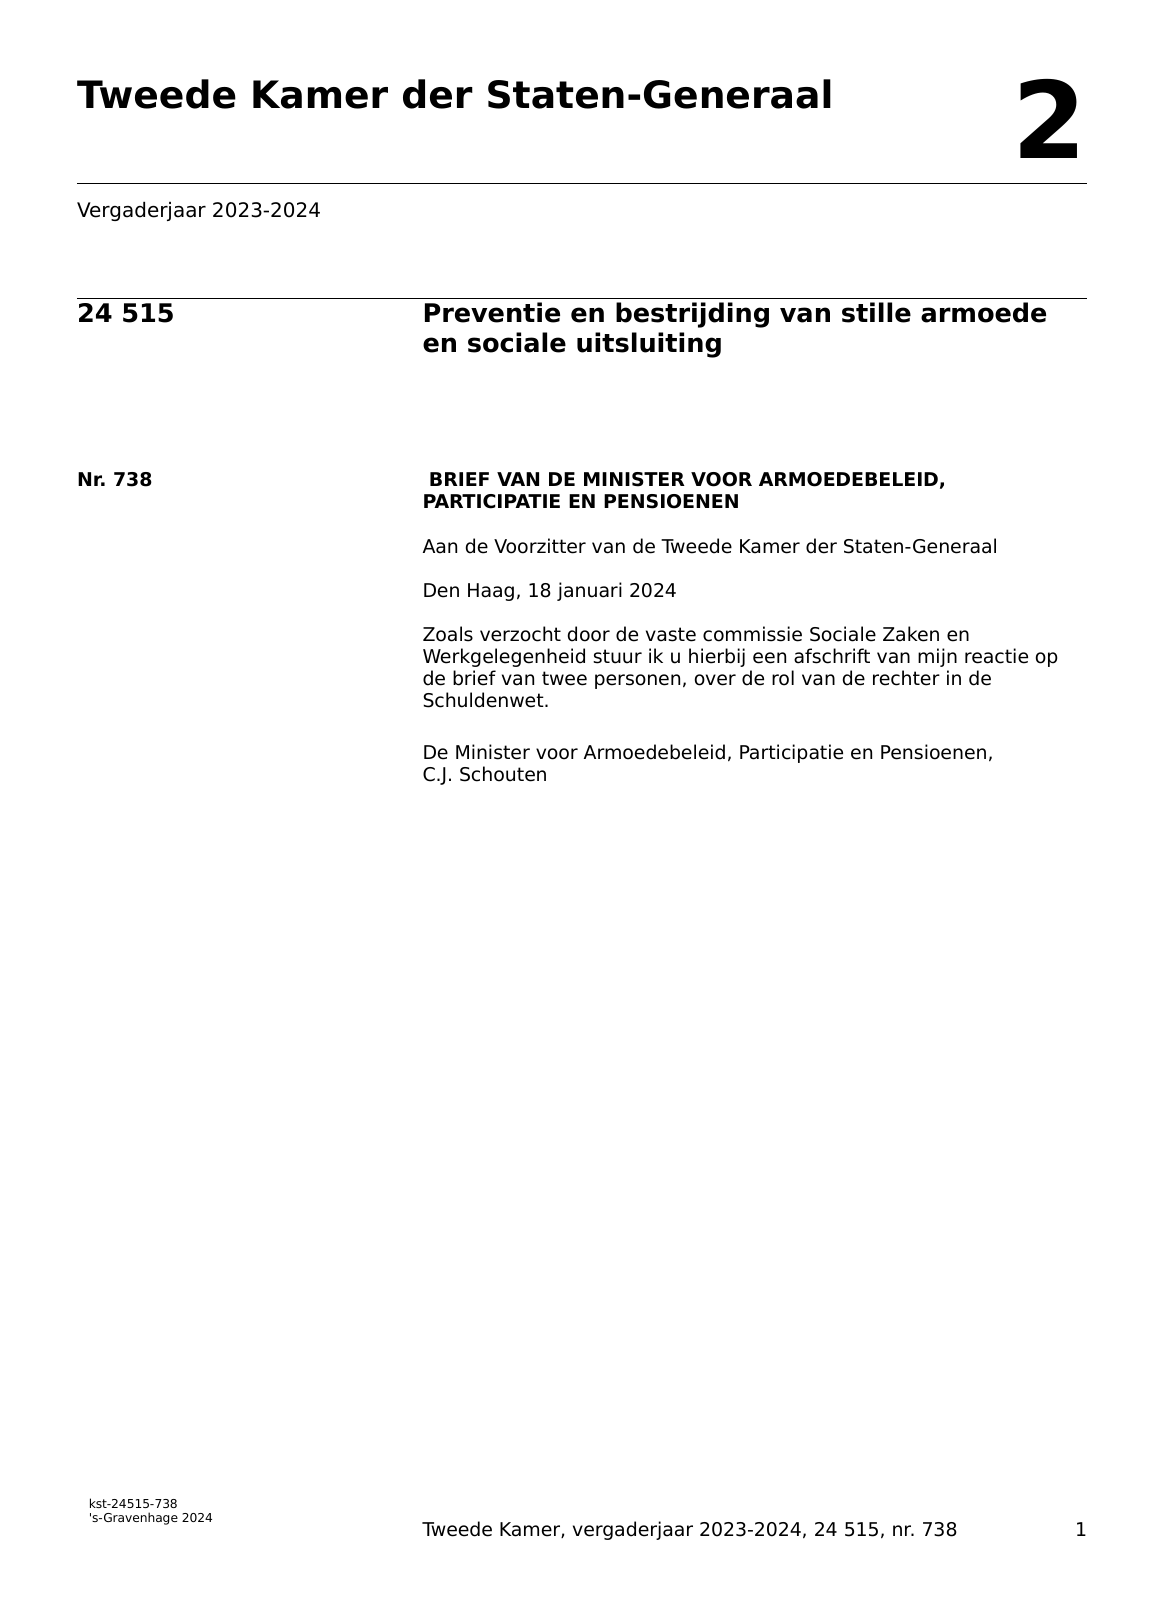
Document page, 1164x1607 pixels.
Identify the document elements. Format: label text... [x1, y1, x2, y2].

text Aan de Voorzitter van de Tweede Kamer der Staten-Generaal [422, 536, 1087, 557]
text Den Haag, 18 januari 2024 [422, 580, 1087, 602]
text kst-24515-738 [88, 1497, 323, 1511]
table_header 2 [886, 59, 1087, 183]
table_header Tweede Kamer der Staten-Generaal [77, 59, 886, 183]
subtitle Nr. 738 BRIEF VAN DE MINISTER VOOR ARMOEDEBELEID, PARTICIPATIE EN PENSIOENEN [77, 469, 1087, 513]
text 's-Gravenhage 2024 [88, 1511, 323, 1525]
text De Minister voor Armoedebeleid, Participatie en Pensioenen, C.J. Schouten [422, 742, 1087, 786]
subtitle 24 515 Preventie en bestrijding van stille armoede en sociale uitsluiting [77, 299, 1087, 358]
text Zoals verzocht door de vaste commissie Sociale Zaken en Werkgelegenheid stuur ik u hierbij een afschrift van mijn reactie op de brief van twee personen, over de rol van de rechter in de Schuldenwet. [422, 624, 1087, 712]
table_cell Vergaderjaar 2023-2024 [77, 184, 1087, 298]
